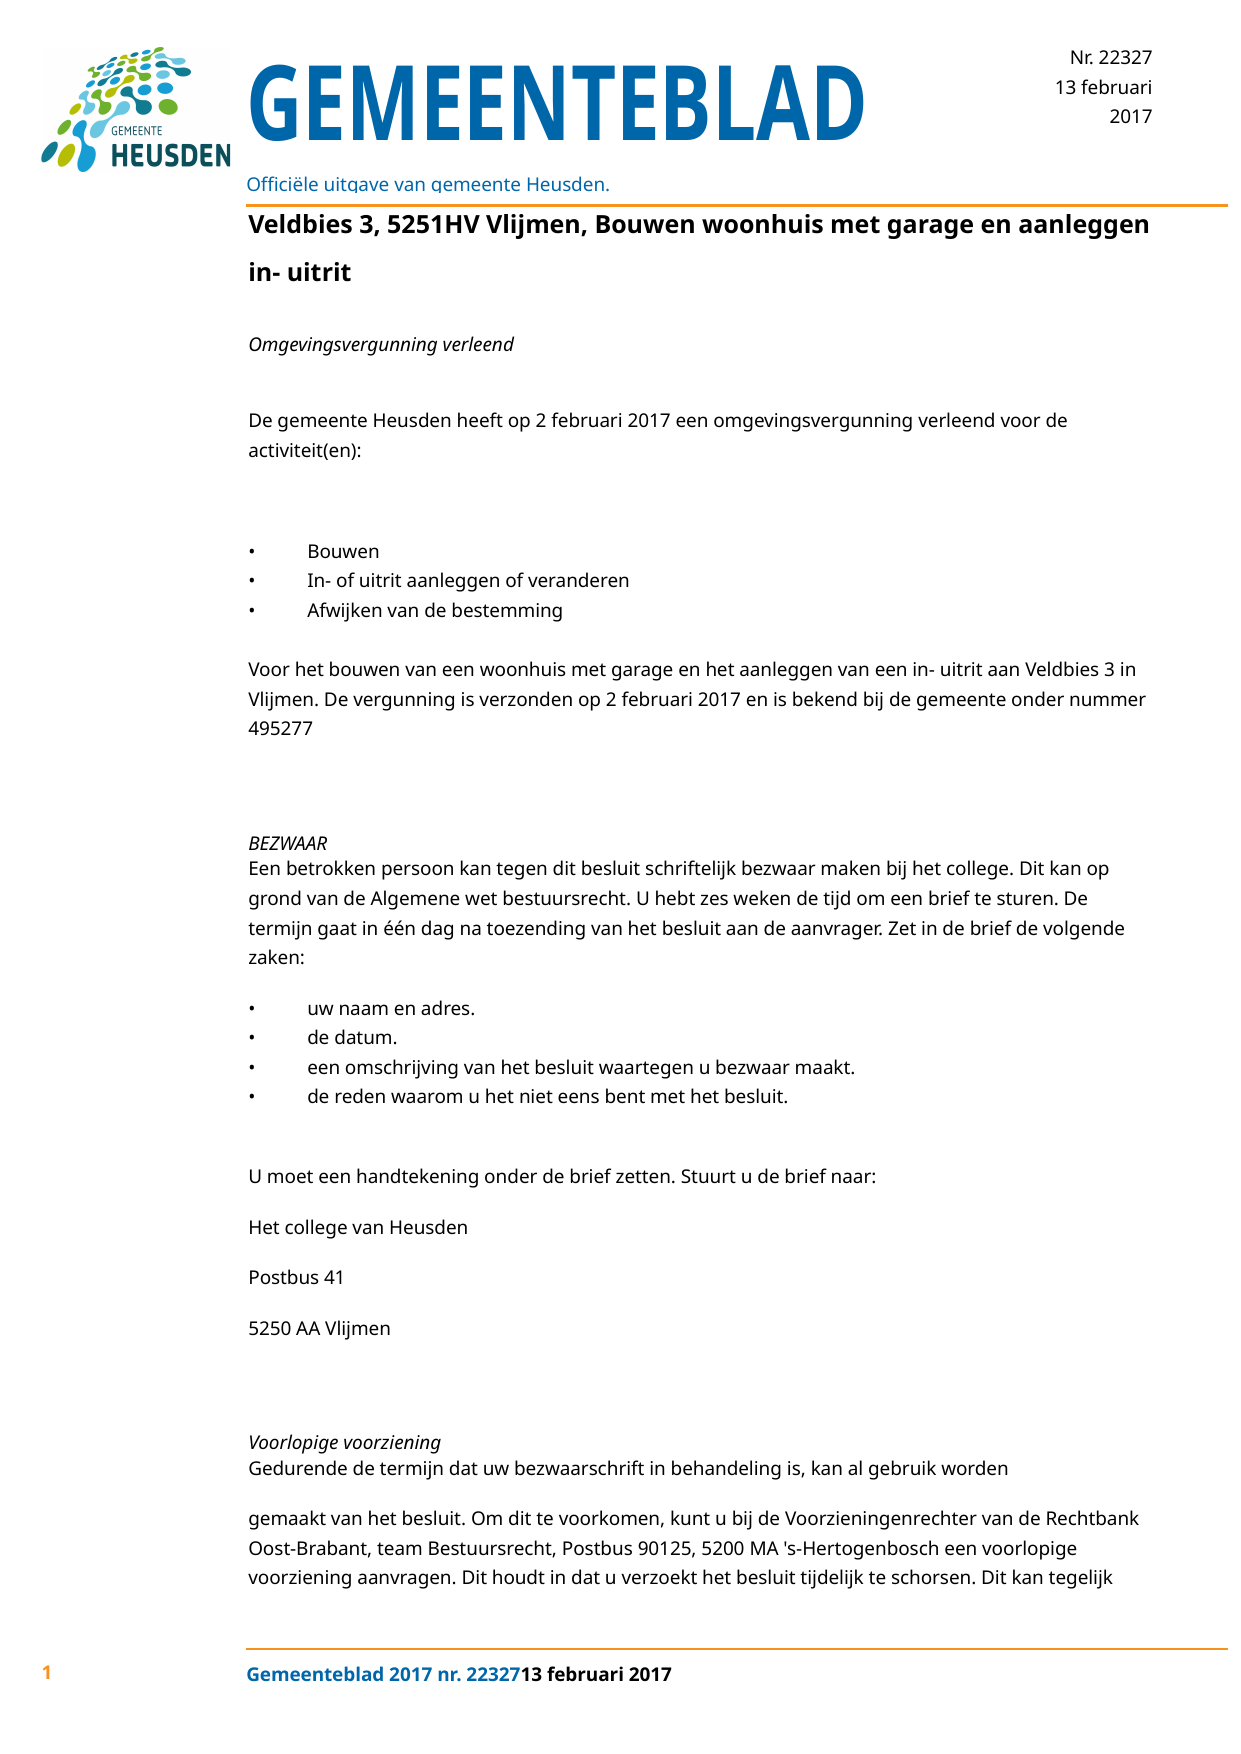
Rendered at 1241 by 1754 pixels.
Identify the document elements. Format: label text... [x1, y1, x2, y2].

list Bouwen [248, 538, 1152, 564]
text U moet een handtekening onder de brief zetten. Stuurt u de brief naar: [248, 1163, 1152, 1189]
list een omschrijving van het besluit waartegen u bezwaar maakt. [248, 1054, 1152, 1080]
list In- of uitrit aanleggen of veranderen [248, 568, 1152, 593]
list uw naam en adres. [248, 995, 1152, 1021]
picture [41, 47, 231, 172]
text Omgevingsvergunning verleend [248, 331, 1152, 357]
text gemaakt van het besluit. Om dit te voorkomen, kunt u bij de Voorzieningenrechter van de Rechtbank Oost-Brabant, team Bestuursrecht, Postbus 90125, 5200 MA 's-Hertogenbosch een voorlopige voorziening aanvragen. Dit houdt in dat u verzoekt het besluit tijdelijk te schorsen. Dit kan tegelijk [248, 1505, 1152, 1590]
list de datum. [248, 1024, 1152, 1050]
text Postbus 41 [248, 1264, 1152, 1290]
text 5250 AA Vlijmen [248, 1315, 1152, 1341]
text BEZWAAR [248, 830, 1152, 856]
text Voorlopige voorziening [248, 1429, 1152, 1455]
list de reden waarom u het niet eens bent met het besluit. [248, 1083, 1152, 1109]
text Voor het bouwen van een woonhuis met garage en het aanleggen van een in- uitrit aan Veldbies 3 in Vlijmen. De vergunning is verzonden op 2 februari 2017 en is bekend bij de gemeente onder nummer 495277 [248, 656, 1152, 741]
list Afwijken van de bestemming [248, 597, 1152, 623]
text Het college van Heusden [248, 1214, 1152, 1240]
text Een betrokken persoon kan tegen dit besluit schriftelijk bezwaar maken bij het college. Dit kan op grond van de Algemene wet bestuursrecht. U hebt zes weken de tijd om een brief te sturen. De termijn gaat in één dag na toezending van het besluit aan de aanvrager. Zet in de brief de volgende zaken: [248, 856, 1152, 970]
text Gedurende de termijn dat uw bezwaarschrift in behandeling is, kan al gebruik worden [248, 1455, 1152, 1481]
text De gemeente Heusden heeft op 2 februari 2017 een omgevingsvergunning verleend voor de activiteit(en): [248, 408, 1152, 463]
text Veldbies 3, 5251HV Vlijmen, Bouwen woonhuis met garage en aanleggen in- uitrit [248, 207, 1152, 288]
